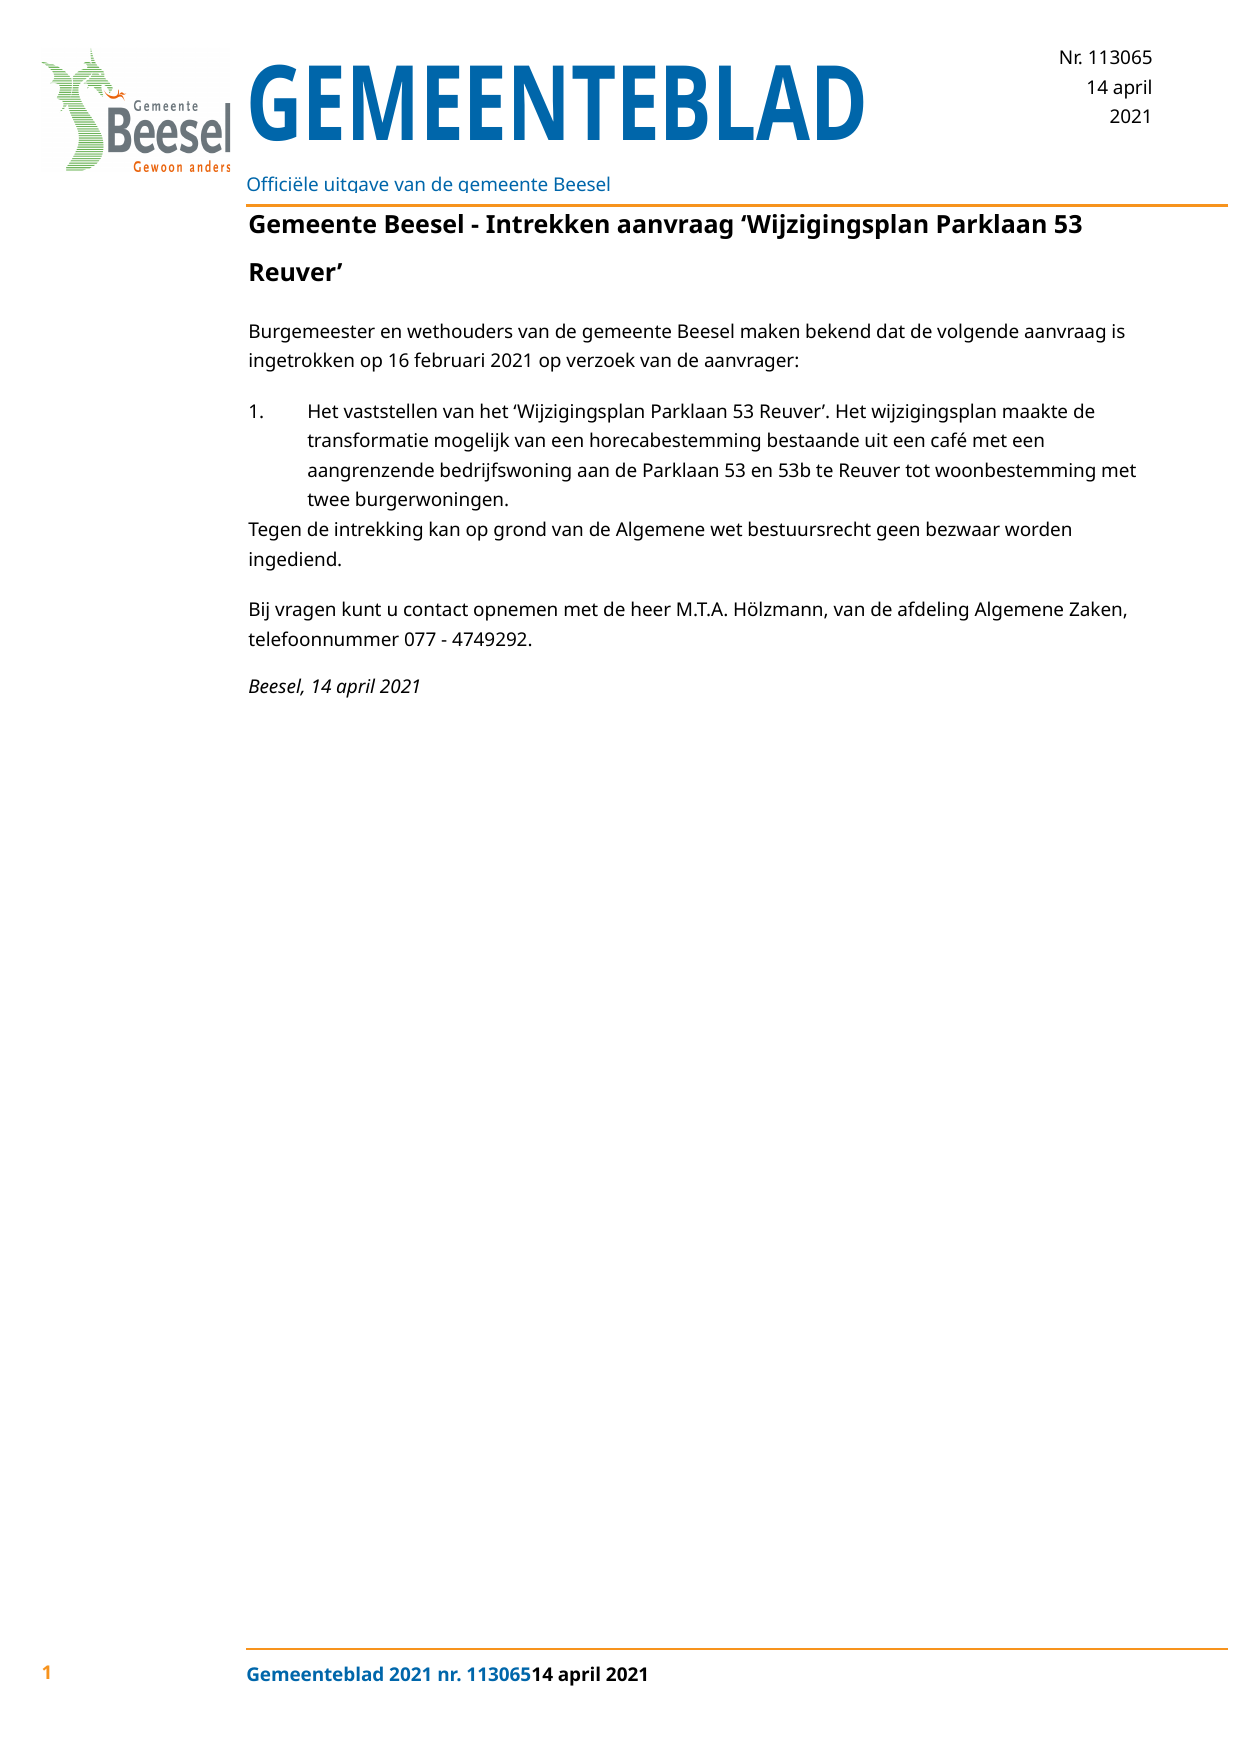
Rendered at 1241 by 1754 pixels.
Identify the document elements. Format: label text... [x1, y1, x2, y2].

picture [41, 47, 231, 172]
text Bij vragen kunt u contact opnemen met de heer M.T.A. Hölzmann, van de afdeling Algemene Zaken, telefoonnummer 077 - 4749292. [248, 596, 1152, 652]
text Gemeente Beesel - Intrekken aanvraag ‘Wijzigingsplan Parklaan 53 Reuver’ [248, 207, 1152, 288]
text Beesel, 14 april 2021 [248, 674, 1152, 699]
list Het vaststellen van het ‘Wijzigingsplan Parklaan 53 Reuver’. Het wijzigingsplan maakte de transformatie mogelijk van een horecabestemming bestaande uit een café met een aangrenzende bedrijfswoning aan de Parklaan 53 en 53b te Reuver tot woonbestemming met twee burgerwoningen. [248, 398, 1152, 512]
text Burgemeester en wethouders van de gemeente Beesel maken bekend dat de volgende aanvraag is ingetrokken op 16 februari 2021 op verzoek van de aanvrager: [248, 318, 1152, 373]
text Tegen de intrekking kan op grond van de Algemene wet bestuursrecht geen bezwaar worden ingediend. [248, 516, 1152, 572]
